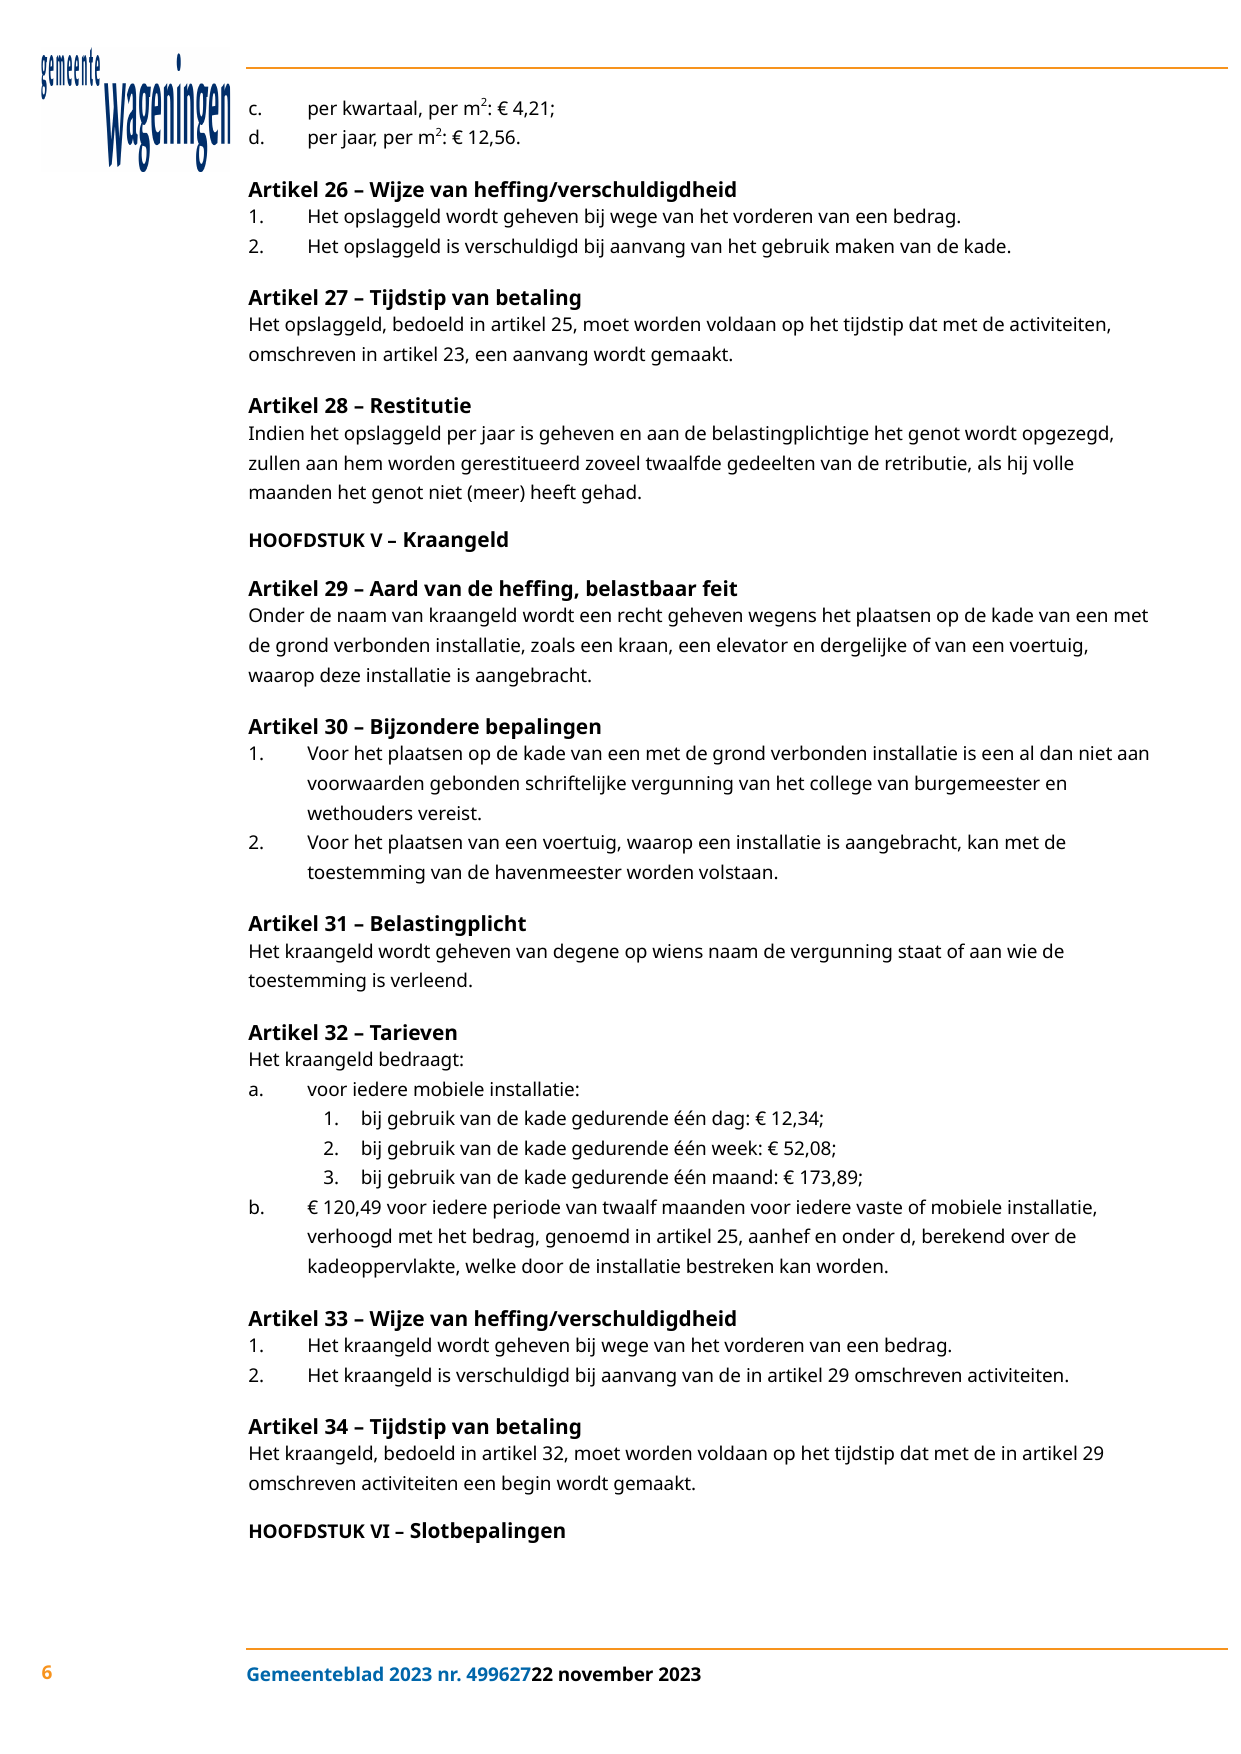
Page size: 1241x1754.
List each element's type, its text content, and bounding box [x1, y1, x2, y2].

text Artikel 33 – Wijze van heffing/verschuldigdheid [248, 1304, 1152, 1332]
list Voor het plaatsen op de kade van een met de grond verbonden installatie is een al dan niet aan voorwaarden gebonden schriftelijke vergunning van het college van burgemeester en wethouders vereist. [248, 741, 1152, 826]
text Artikel 26 – Wijze van heffing/verschuldigdheid [248, 175, 1152, 203]
text Artikel 28 – Restitutie [248, 392, 1152, 420]
text Artikel 34 – Tijdstip van betaling [248, 1412, 1152, 1441]
list per jaar, per m2: € 12,56. [248, 124, 1152, 150]
list Het kraangeld is verschuldigd bij aanvang van de in artikel 29 omschreven activiteiten. [248, 1362, 1152, 1387]
list € 120,49 voor iedere periode van twaalf maanden voor iedere vaste of mobiele installatie, verhoogd met het bedrag, genoemd in artikel 25, aanhef en onder d, berekend over de kadeoppervlakte, welke door de installatie bestreken kan worden. [248, 1194, 1152, 1279]
text Het kraangeld, bedoeld in artikel 32, moet worden voldaan op het tijdstip dat met de in artikel 29 omschreven activiteiten een begin wordt gemaakt. [248, 1441, 1152, 1496]
text Artikel 30 – Bijzondere bepalingen [248, 712, 1152, 741]
text HOOFDSTUK V – Kraangeld [248, 525, 1152, 553]
list Het opslaggeld is verschuldigd bij aanvang van het gebruik maken van de kade. [248, 233, 1152, 258]
text Het kraangeld bedraagt: [248, 1046, 1152, 1072]
text Artikel 31 – Belastingplicht [248, 909, 1152, 938]
list bij gebruik van de kade gedurende één dag: € 12,34; [323, 1105, 1152, 1131]
text Artikel 32 – Tarieven [248, 1018, 1152, 1046]
text Indien het opslaggeld per jaar is geheven en aan de belastingplichtige het genot wordt opgezegd, zullen aan hem worden gerestitueerd zoveel twaalfde gedeelten van de retributie, als hij volle maanden het genot niet (meer) heeft gehad. [248, 420, 1152, 505]
list bij gebruik van de kade gedurende één week: € 52,08; [323, 1135, 1152, 1161]
list bij gebruik van de kade gedurende één maand: € 173,89; [323, 1164, 1152, 1190]
text Het kraangeld wordt geheven van degene op wiens naam de vergunning staat of aan wie de toestemming is verleend. [248, 938, 1152, 993]
list Het opslaggeld wordt geheven bij wege van het vorderen van een bedrag. [248, 203, 1152, 229]
text HOOFDSTUK VI – Slotbepalingen [248, 1516, 1152, 1544]
list Voor het plaatsen van een voertuig, waarop een installatie is aangebracht, kan met de toestemming van de havenmeester worden volstaan. [248, 829, 1152, 885]
picture [41, 47, 231, 172]
text Het opslaggeld, bedoeld in artikel 25, moet worden voldaan op het tijdstip dat met de activiteiten, omschreven in artikel 23, een aanvang wordt gemaakt. [248, 312, 1152, 367]
list per kwartaal, per m2: € 4,21; [248, 95, 1152, 121]
text Onder de naam van kraangeld wordt een recht geheven wegens het plaatsen op de kade van een met de grond verbonden installatie, zoals een kraan, een elevator en dergelijke of van een voertuig, waarop deze installatie is aangebracht. [248, 603, 1152, 687]
list Het kraangeld wordt geheven bij wege van het vorderen van een bedrag. [248, 1332, 1152, 1358]
list voor iedere mobiele installatie: [248, 1076, 1152, 1102]
text Artikel 29 – Aard van de heffing, belastbaar feit [248, 574, 1152, 603]
text Artikel 27 – Tijdstip van betaling [248, 283, 1152, 312]
